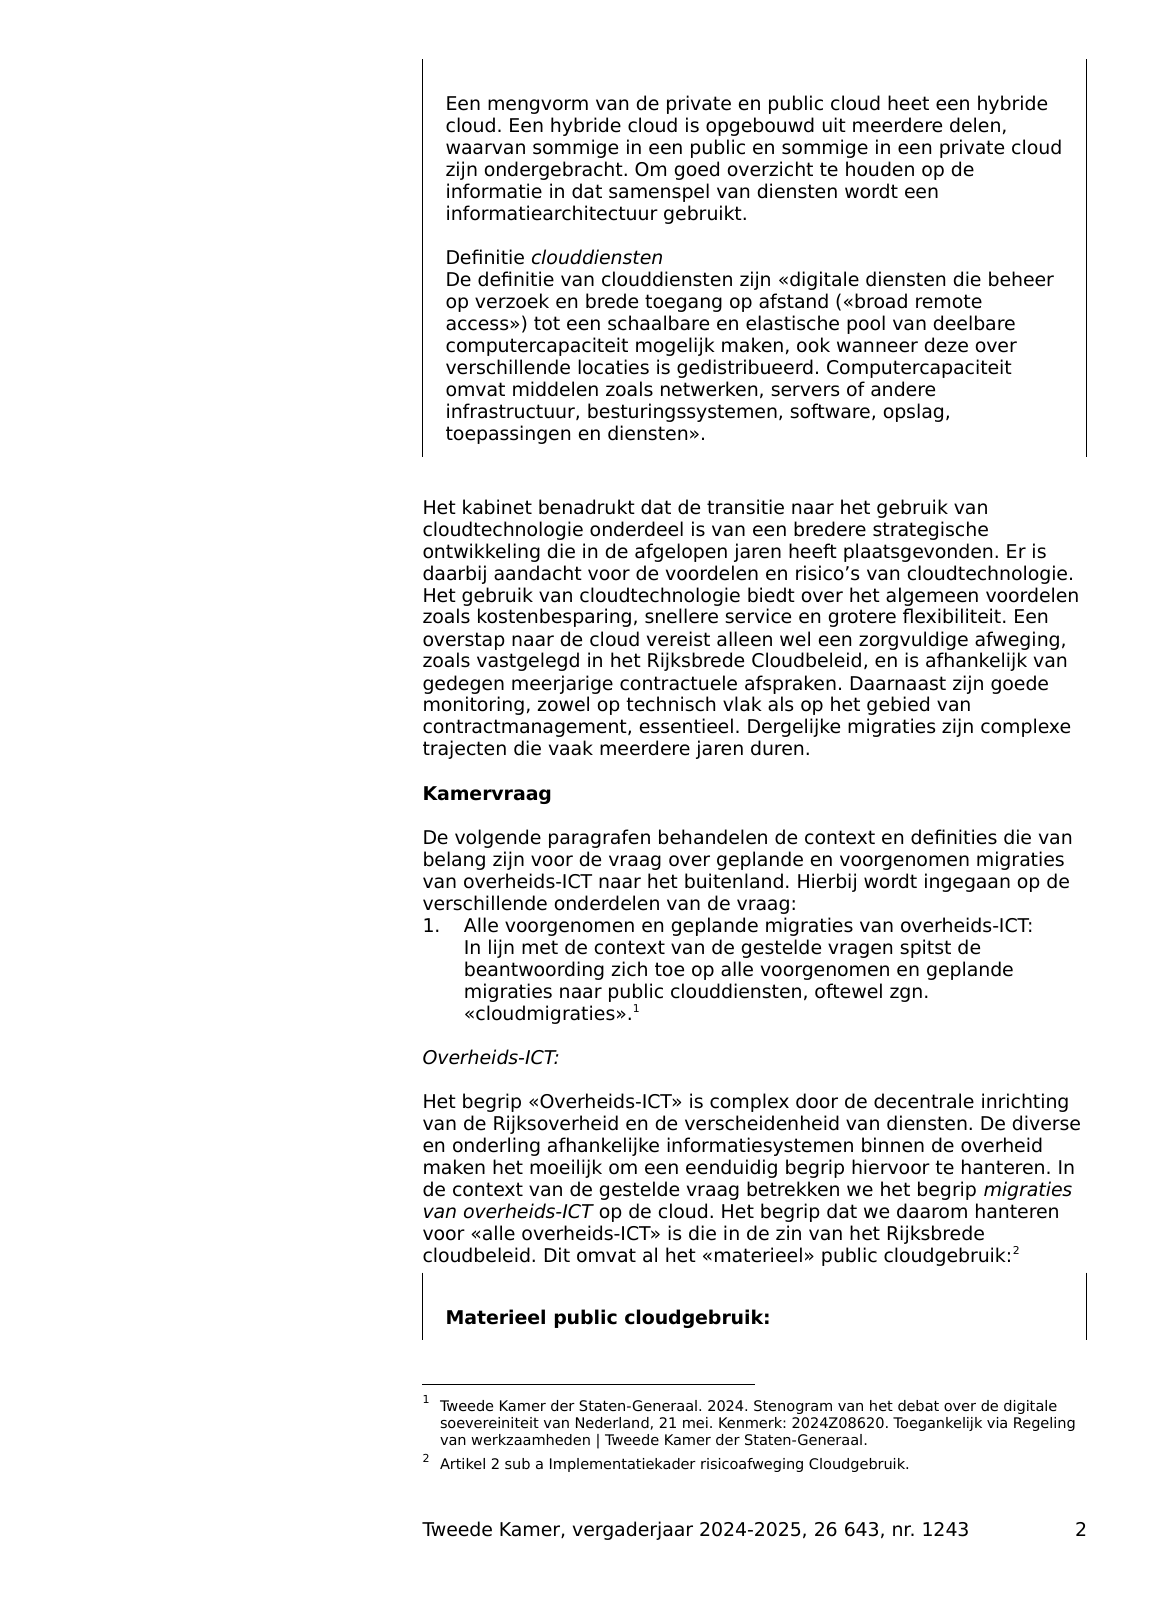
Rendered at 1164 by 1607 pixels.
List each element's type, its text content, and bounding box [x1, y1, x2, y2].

table_header Een mengvorm van de private en public cloud heet een hybride cloud. Een hybride cloud is opgebouwd uit meerdere delen, waarvan sommige in een public en sommige in een private cloud zijn ondergebracht. Om goed overzicht te houden op de informatie in dat samenspel van diensten wordt een informatiearchitectuur gebruikt. Definitie clouddiensten De definitie van clouddiensten zijn «digitale diensten die beheer op verzoek en brede toegang op afstand («broad remote access») tot een schaalbare en elastische pool van deelbare computercapaciteit mogelijk maken, ook wanneer deze over verschillende locaties is gedistribueerd. Computercapaciteit omvat middelen zoals netwerken, servers of andere infrastructuur, besturingssystemen, software, opslag, toepassingen en diensten». [423, 59, 1086, 457]
subtitle Kamervraag [422, 782, 1087, 804]
table_header Materieel public cloudgebruik: [423, 1273, 1086, 1340]
text Het begrip «Overheids-ICT» is complex door de decentrale inrichting van de Rijksoverheid en de verscheidenheid van diensten. De diverse en onderling afhankelijke informatiesystemen binnen de overheid maken het moeilijk om een eenduidig begrip hiervoor te hanteren. In de context van de gestelde vraag betrekken we het begrip migraties van overheids-ICT op de cloud. Het begrip dat we daarom hanteren voor «alle overheids-ICT» is die in de zin van het Rijksbrede cloudbeleid. Dit omvat al het «materieel» public cloudgebruik: [422, 1091, 1087, 1267]
text De volgende paragrafen behandelen de context en definities die van belang zijn voor de vraag over geplande en voorgenomen migraties van overheids-ICT naar het buitenland. Hierbij wordt ingegaan op de verschillende onderdelen van de vraag: [422, 827, 1087, 914]
text Tweede Kamer der Staten-Generaal. 2024. Stenogram van het debat over de digitale soevereiniteit van Nederland, 21 mei. Kenmerk: 2024Z08620. Toegankelijk via Regeling van werkzaamheden | Tweede Kamer der Staten-Generaal. [422, 1393, 1087, 1449]
subtitle Overheids-ICT: [422, 1047, 1087, 1069]
text 1. Alle voorgenomen en geplande migraties van overheids-ICT: [422, 914, 1087, 937]
text Artikel 2 sub a Implementatiekader risicoafweging Cloudgebruik. [422, 1452, 1087, 1474]
text Het kabinet benadrukt dat de transitie naar het gebruik van cloudtechnologie onderdeel is van een bredere strategische ontwikkeling die in de afgelopen jaren heeft plaatsgevonden. Er is daarbij aandacht voor de voordelen en risico’s van cloudtechnologie. Het gebruik van cloudtechnologie biedt over het algemeen voordelen zoals kostenbesparing, snellere service en grotere flexibiliteit. Een overstap naar de cloud vereist alleen wel een zorgvuldige afweging, zoals vastgelegd in het Rijksbrede Cloudbeleid, en is afhankelijk van gedegen meerjarige contractuele afspraken. Daarnaast zijn goede monitoring, zowel op technisch vlak als op het gebied van contractmanagement, essentieel. Dergelijke migraties zijn complexe trajecten die vaak meerdere jaren duren. [422, 497, 1087, 760]
text In lijn met de context van de gestelde vragen spitst de beantwoording zich toe op alle voorgenomen en geplande migraties naar public clouddiensten, oftewel zgn. «cloudmigraties». [464, 937, 1087, 1024]
